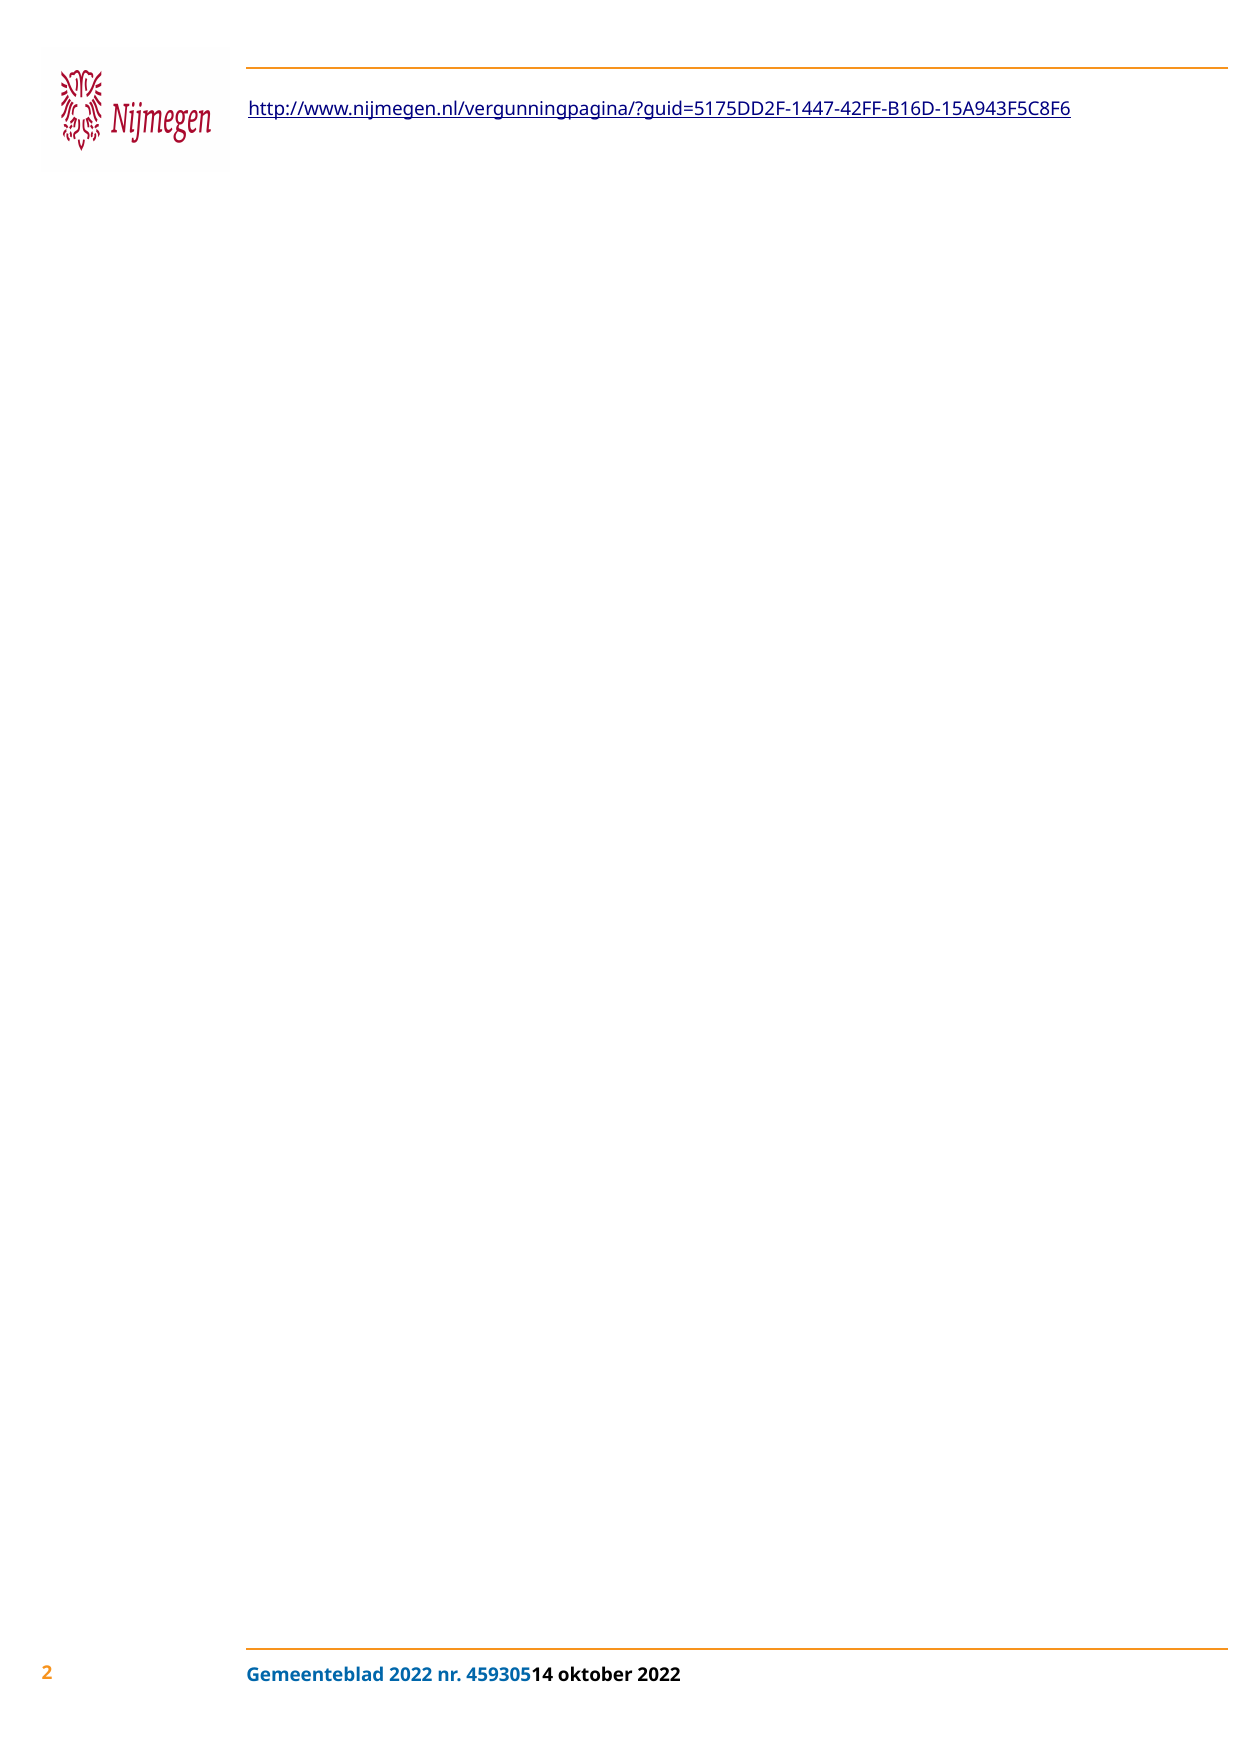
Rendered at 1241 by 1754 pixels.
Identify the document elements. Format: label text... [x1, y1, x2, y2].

text http://www.nijmegen.nl/vergunningpagina/?guid=5175DD2F-1447-42FF-B16D-15A943F5C8F6 [248, 95, 1152, 121]
picture [41, 47, 231, 172]
